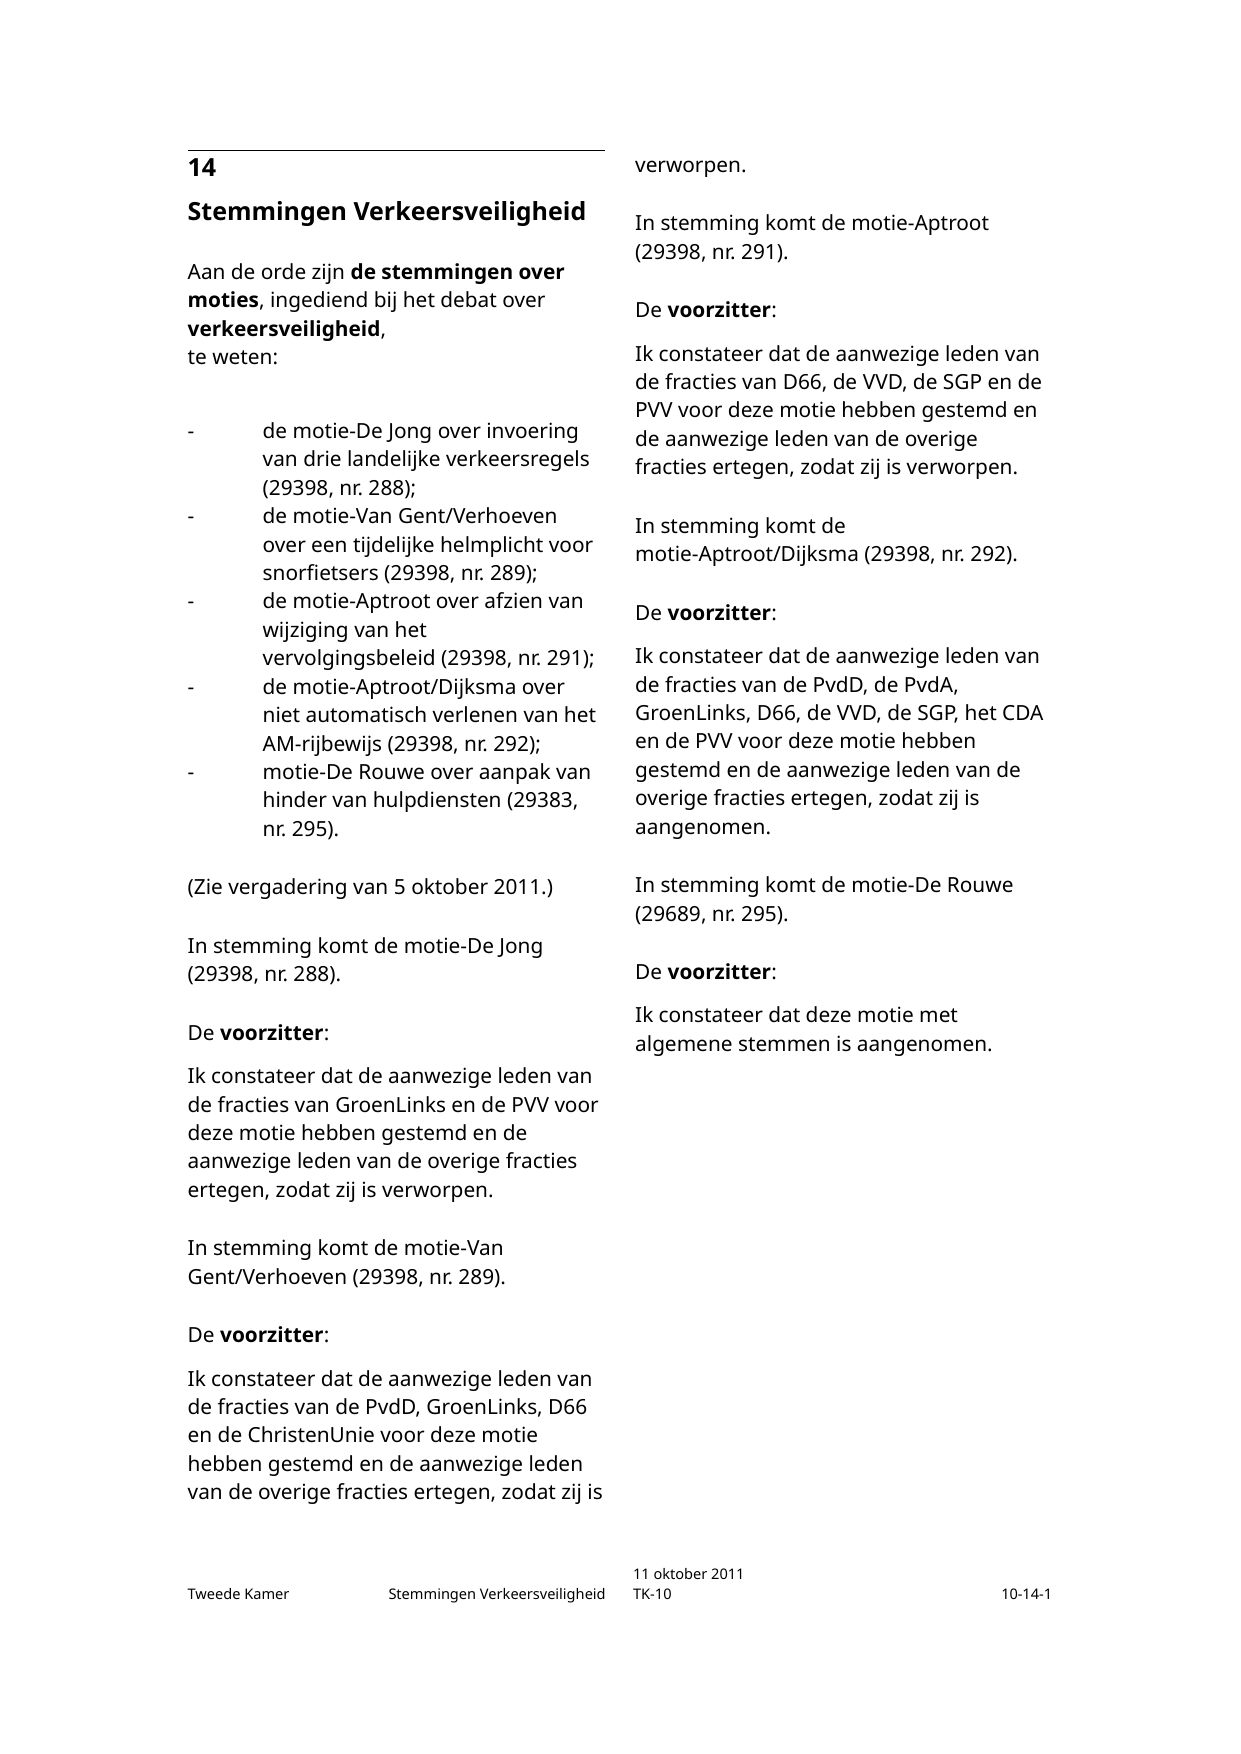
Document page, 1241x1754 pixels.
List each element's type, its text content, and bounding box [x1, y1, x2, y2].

text De voorzitter: [187, 1320, 605, 1349]
text In stemming komt de motie-Aptroot/Dijksma (29398, nr. 292). [635, 511, 1053, 568]
text (Zie vergadering van 5 oktober 2011.) [187, 872, 605, 901]
text In stemming komt de motie-Van Gent/Verhoeven (29398, nr. 289). [187, 1233, 605, 1290]
text Ik constateer dat deze motie met algemene stemmen is aangenomen. [635, 1001, 1053, 1057]
text In stemming komt de motie-De Jong (29398, nr. 288). [187, 931, 605, 988]
text In stemming komt de motie-Aptroot (29398, nr. 291). [635, 208, 1053, 265]
text In stemming komt de motie-De Rouwe (29689, nr. 295). [635, 870, 1053, 927]
text De voorzitter: [635, 295, 1053, 324]
text verworpen. [635, 150, 1053, 178]
text Ik constateer dat de aanwezige leden van de fracties van D66, de VVD, de SGP en de PVV voor deze motie hebben gestemd en de aanwezige leden van de overige fracties ertegen, zodat zij is verworpen. [635, 339, 1053, 481]
list de motie-Aptroot/Dijksma over niet automatisch verlenen van het AM-rijbewijs (29398, nr. 292); [187, 672, 605, 757]
text Ik constateer dat de aanwezige leden van de fracties van GroenLinks en de PVV voor deze motie hebben gestemd en de aanwezige leden van de overige fracties ertegen, zodat zij is verworpen. [187, 1061, 605, 1203]
list motie-De Rouwe over aanpak van hinder van hulpdiensten (29383, nr. 295). [187, 757, 605, 842]
text Ik constateer dat de aanwezige leden van de fracties van de PvdD, GroenLinks, D66 en de ChristenUnie voor deze motie hebben gestemd en de aanwezige leden van de overige fracties ertegen, zodat zij is [187, 1364, 605, 1506]
text te weten: [187, 342, 605, 371]
text Stemmingen Verkeersveiligheid [187, 193, 605, 227]
list de motie-De Jong over invoering van drie landelijke verkeersregels (29398, nr. 288); [187, 416, 605, 501]
text De voorzitter: [635, 598, 1053, 626]
text De voorzitter: [635, 957, 1053, 986]
text De voorzitter: [187, 1018, 605, 1046]
list de motie-Van Gent/Verhoeven over een tijdelijke helmplicht voor snorfietsers (29398, nr. 289); [187, 501, 605, 587]
list de motie-Aptroot over afzien van wijziging van het vervolgingsbeleid (29398, nr. 291); [187, 587, 605, 672]
text Ik constateer dat de aanwezige leden van de fracties van de PvdD, de PvdA, GroenLinks, D66, de VVD, de SGP, het CDA en de PVV voor deze motie hebben gestemd en de aanwezige leden van de overige fracties ertegen, zodat zij is aangenomen. [635, 641, 1053, 840]
text Aan de orde zijn de stemmingen over moties, ingediend bij het debat over verkeersveiligheid, [187, 257, 605, 342]
text 14 [187, 151, 605, 184]
